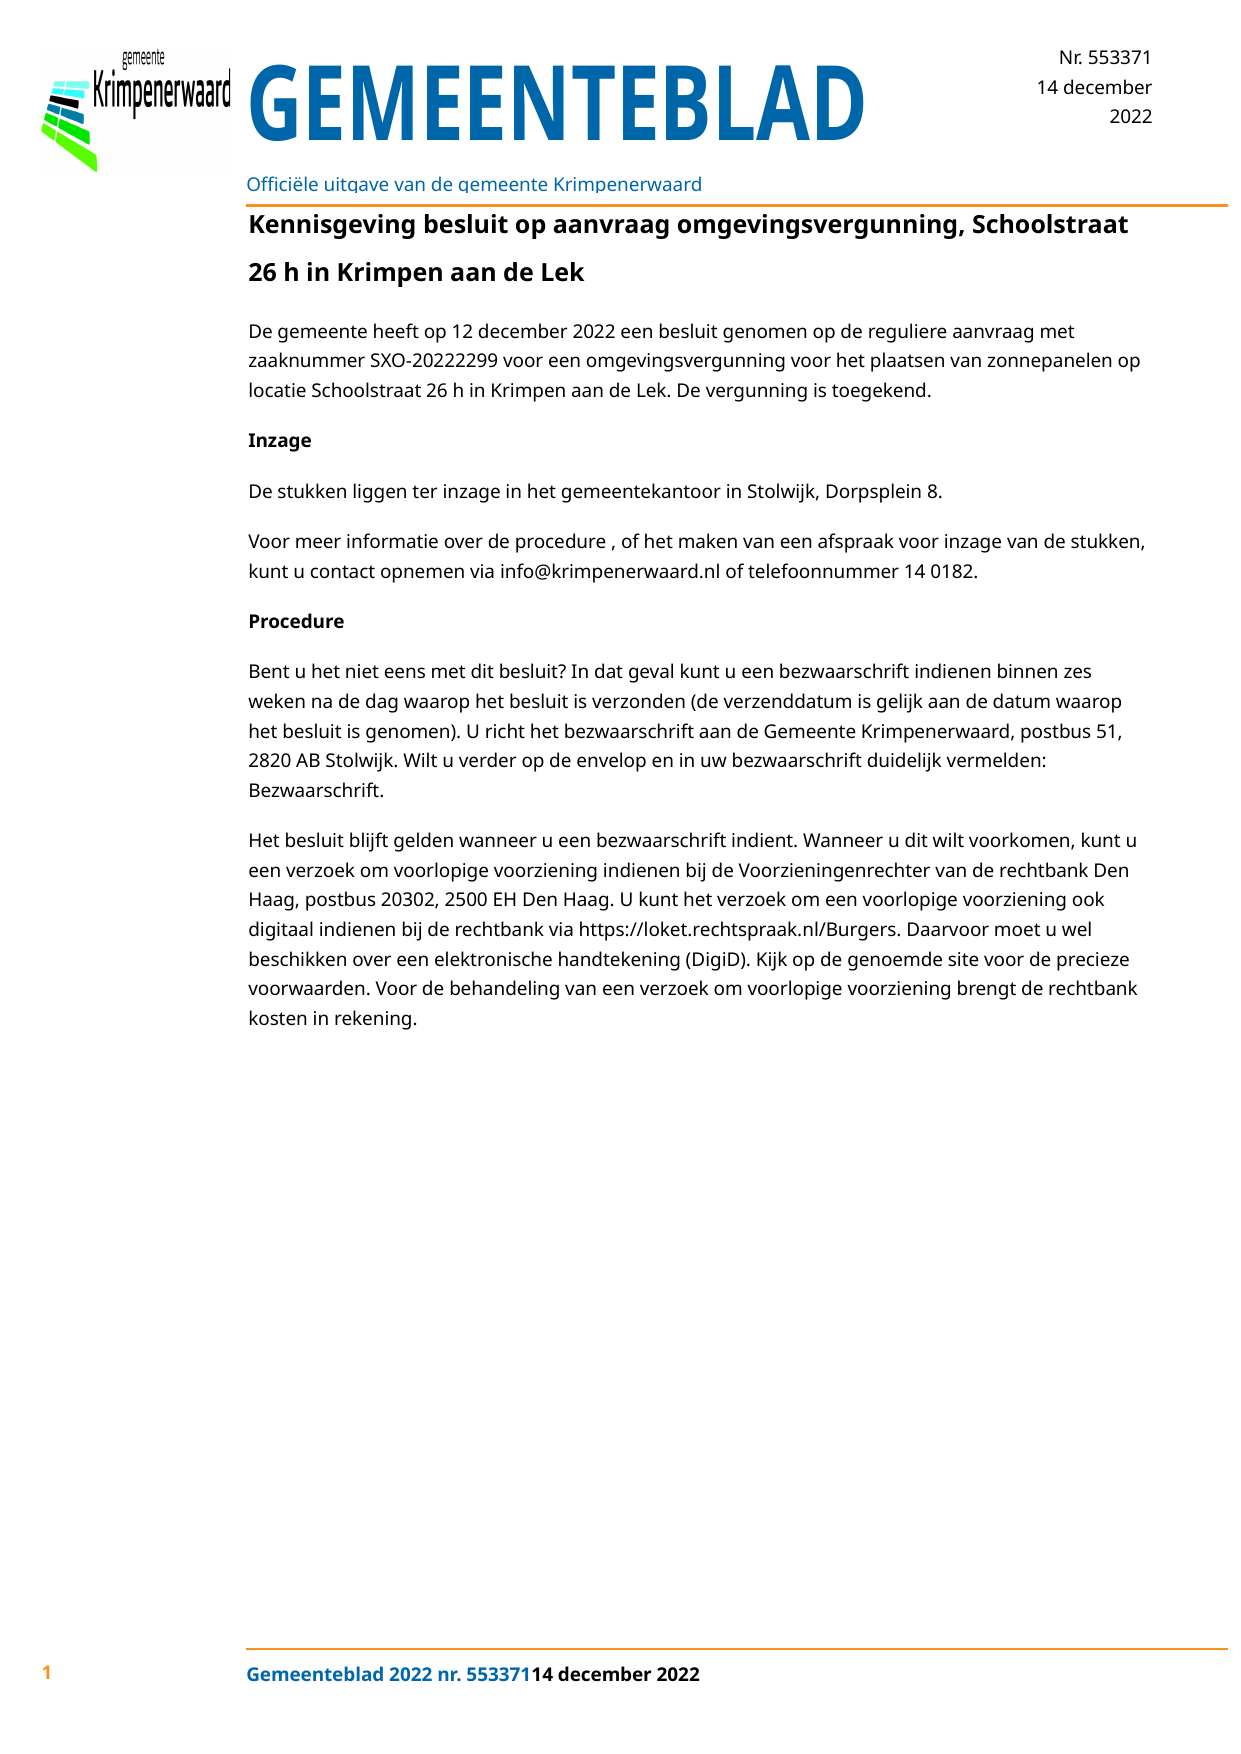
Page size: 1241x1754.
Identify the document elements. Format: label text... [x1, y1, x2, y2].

text Voor meer informatie over de procedure , of het maken van een afspraak voor inzage van de stukken, kunt u contact opnemen via info@krimpenerwaard.nl of telefoonnummer 14 0182. [248, 528, 1152, 584]
text Kennisgeving besluit op aanvraag omgevingsvergunning, Schoolstraat 26 h in Krimpen aan de Lek [248, 207, 1152, 288]
picture [41, 47, 231, 172]
text De stukken liggen ter inzage in het gemeentekantoor in Stolwijk, Dorpsplein 8. [248, 478, 1152, 504]
text Bent u het niet eens met dit besluit? In dat geval kunt u een bezwaarschrift indienen binnen zes weken na de dag waarop het besluit is verzonden (de verzenddatum is gelijk aan de datum waarop het besluit is genomen). U richt het bezwaarschrift aan de Gemeente Krimpenerwaard, postbus 51, 2820 AB Stolwijk. Wilt u verder op de envelop en in uw bezwaarschrift duidelijk vermelden: Bezwaarschrift. [248, 659, 1152, 803]
text De gemeente heeft op 12 december 2022 een besluit genomen op de reguliere aanvraag met zaaknummer SXO-20222299 voor een omgevingsvergunning voor het plaatsen van zonnepanelen op locatie Schoolstraat 26 h in Krimpen aan de Lek. De vergunning is toegekend. [248, 318, 1152, 403]
text Het besluit blijft gelden wanneer u een bezwaarschrift indient. Wanneer u dit wilt voorkomen, kunt u een verzoek om voorlopige voorziening indienen bij de Voorzieningenrechter van de rechtbank Den Haag, postbus 20302, 2500 EH Den Haag. U kunt het verzoek om een voorlopige voorziening ook digitaal indienen bij de rechtbank via https://loket.rechtspraak.nl/Burgers. Daarvoor moet u wel beschikken over een elektronische handtekening (DigiD). Kijk op de genoemde site voor de precieze voorwaarden. Voor de behandeling van een verzoek om voorlopige voorziening brengt de rechtbank kosten in rekening. [248, 827, 1152, 1031]
text Inzage [248, 427, 1152, 453]
text Procedure [248, 608, 1152, 634]
